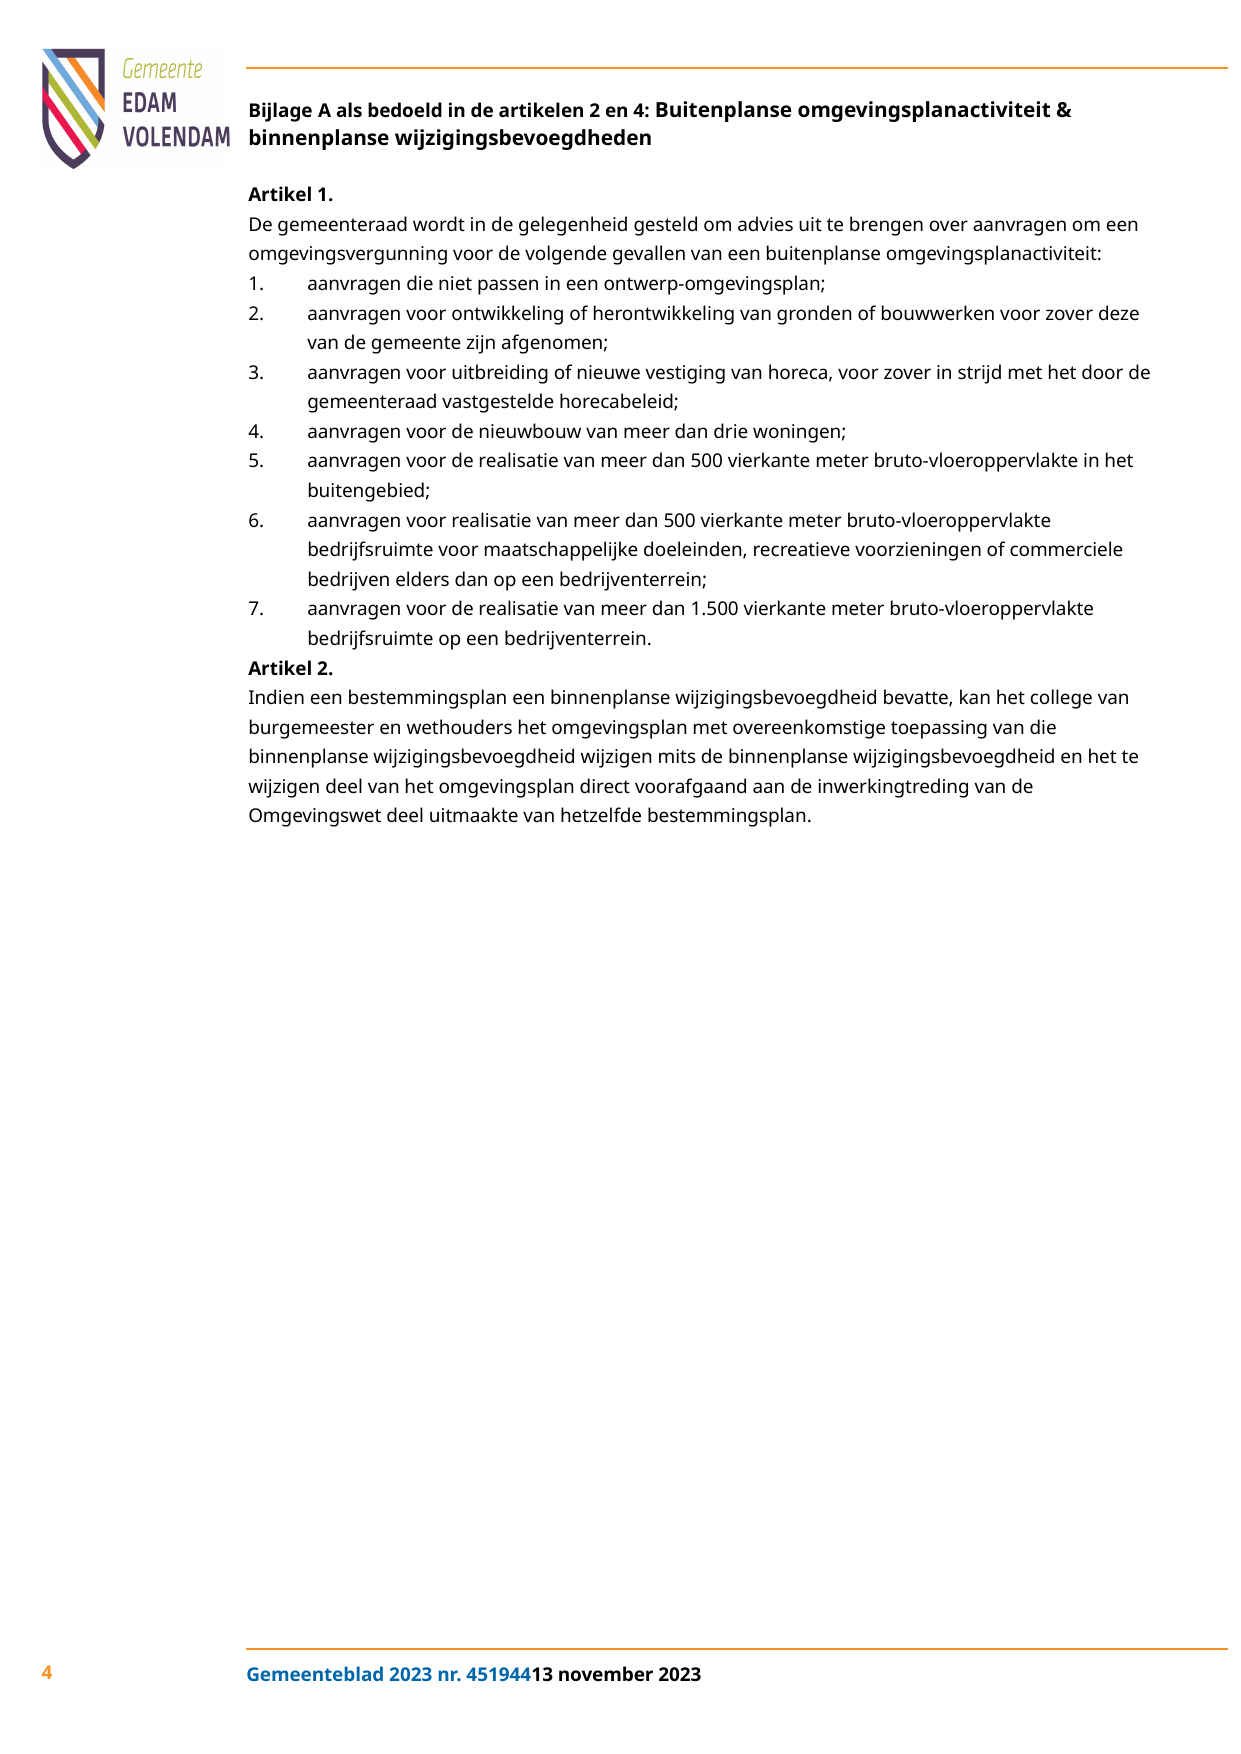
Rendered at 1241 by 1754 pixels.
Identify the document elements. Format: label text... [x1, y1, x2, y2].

text Artikel 1. [248, 181, 1152, 207]
text De gemeenteraad wordt in de gelegenheid gesteld om advies uit te brengen over aanvragen om een omgevingsvergunning voor de volgende gevallen van een buitenplanse omgevingsplanactiviteit: [248, 211, 1152, 266]
list aanvragen voor de nieuwbouw van meer dan drie woningen; [248, 418, 1152, 444]
list aanvragen voor realisatie van meer dan 500 vierkante meter bruto-vloeroppervlakte bedrijfsruimte voor maatschappelijke doeleinden, recreatieve voorzieningen of commerciele bedrijven elders dan op een bedrijventerrein; [248, 507, 1152, 592]
list aanvragen voor de realisatie van meer dan 500 vierkante meter bruto-vloeroppervlakte in het buitengebied; [248, 448, 1152, 503]
text Indien een bestemmingsplan een binnenplanse wijzigingsbevoegdheid bevatte, kan het college van burgemeester en wethouders het omgevingsplan met overeenkomstige toepassing van die binnenplanse wijzigingsbevoegdheid wijzigen mits de binnenplanse wijzigingsbevoegdheid en het te wijzigen deel van het omgevingsplan direct voorafgaand aan de inwerkingtreding van de Omgevingswet deel uitmaakte van hetzelfde bestemmingsplan. [248, 684, 1152, 828]
text Bijlage A als bedoeld in de artikelen 2 en 4: Buitenplanse omgevingsplanactiviteit & binnenplanse wijzigingsbevoegdheden [248, 95, 1152, 152]
list aanvragen voor uitbreiding of nieuwe vestiging van horeca, voor zover in strijd met het door de gemeenteraad vastgestelde horecabeleid; [248, 359, 1152, 414]
list aanvragen voor de realisatie van meer dan 1.500 vierkante meter bruto-vloeroppervlakte bedrijfsruimte op een bedrijventerrein. [248, 596, 1152, 651]
list aanvragen voor ontwikkeling of herontwikkeling van gronden of bouwwerken voor zover deze van de gemeente zijn afgenomen; [248, 300, 1152, 355]
list aanvragen die niet passen in een ontwerp-omgevingsplan; [248, 270, 1152, 296]
picture [41, 47, 231, 172]
text Artikel 2. [248, 655, 1152, 680]
